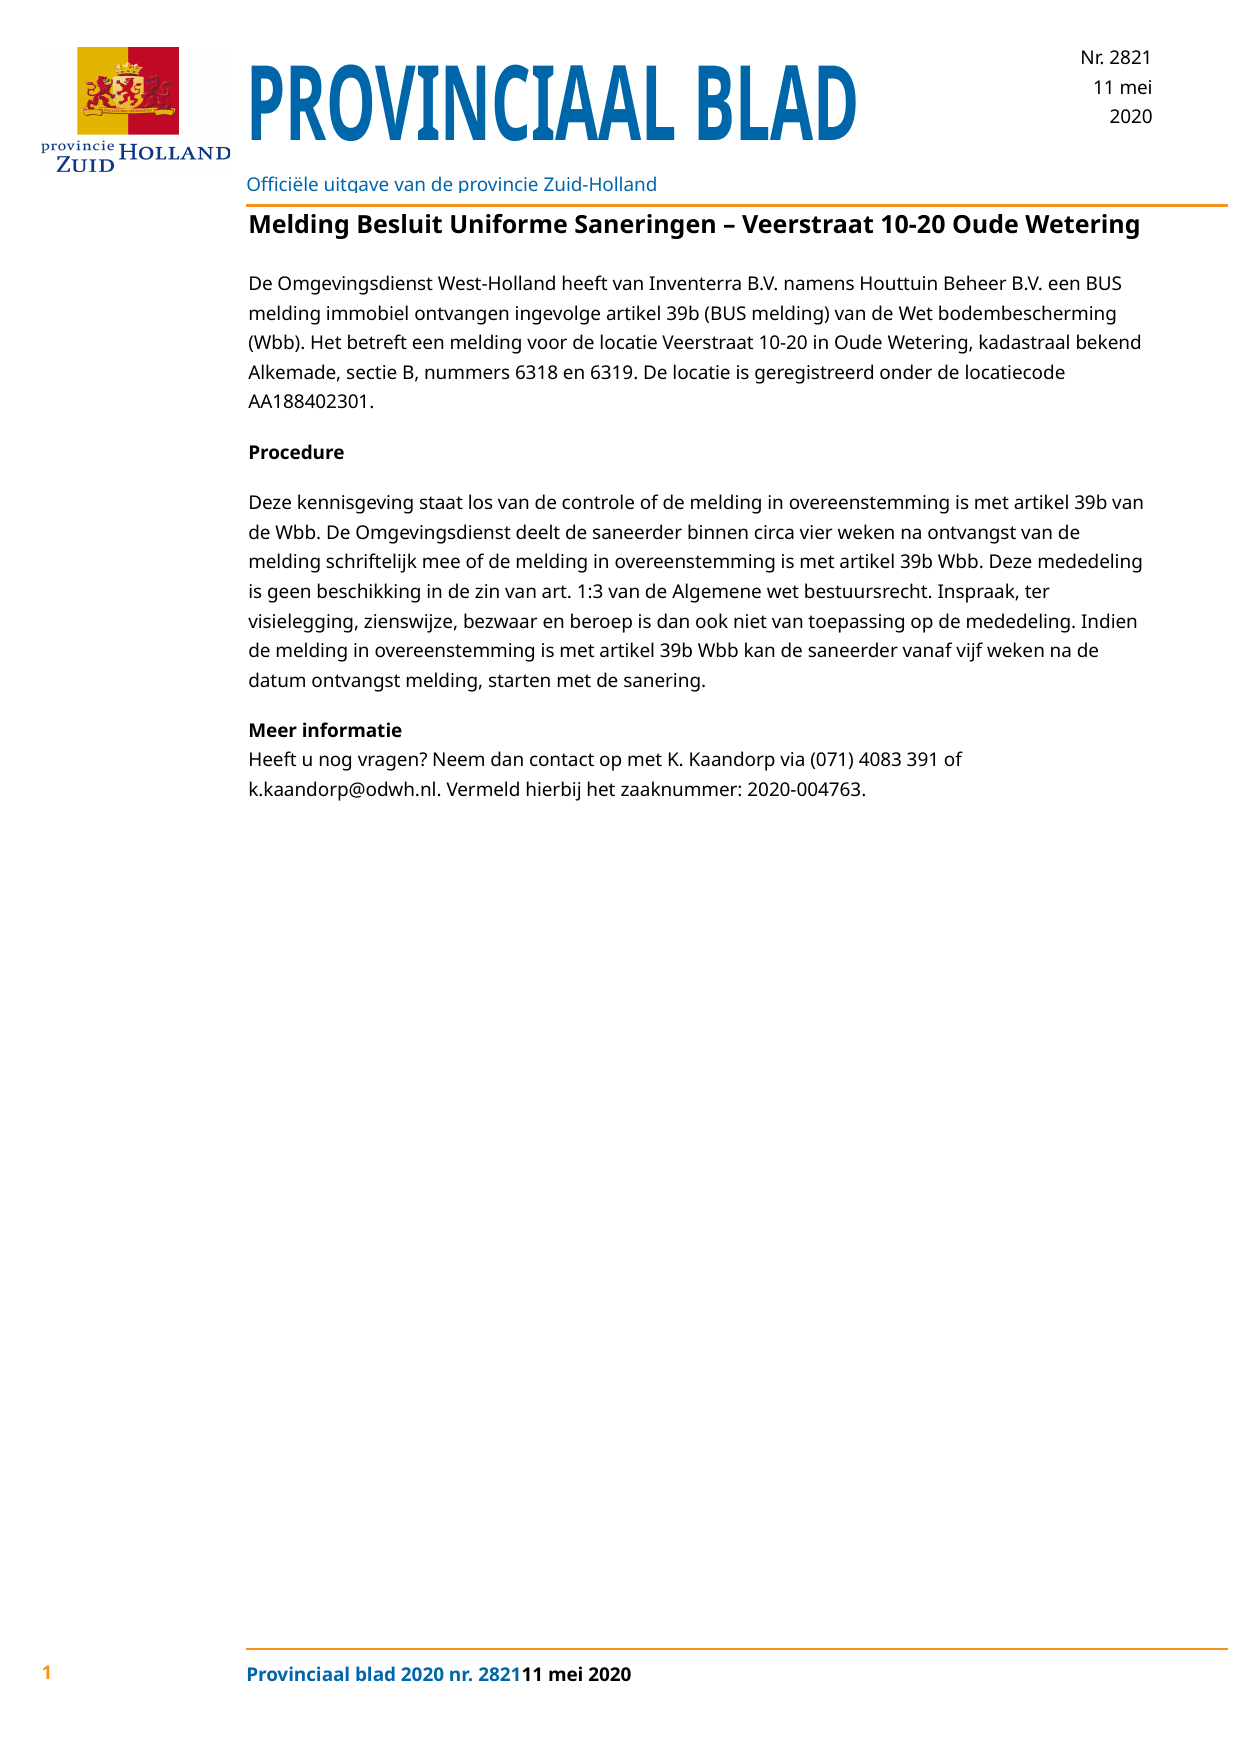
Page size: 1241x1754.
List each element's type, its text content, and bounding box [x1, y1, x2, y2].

picture [41, 47, 231, 172]
text Heeft u nog vragen? Neem dan contact op met K. Kaandorp via (071) 4083 391 of k.kaandorp@odwh.nl. Vermeld hierbij het zaaknummer: 2020-004763. [248, 746, 1152, 802]
text De Omgevingsdienst West-Holland heeft van Inventerra B.V. namens Houttuin Beheer B.V. een BUS melding immobiel ontvangen ingevolge artikel 39b (BUS melding) van de Wet bodembescherming (Wbb). Het betreft een melding voor de locatie Veerstraat 10-20 in Oude Wetering, kadastraal bekend Alkemade, sectie B, nummers 6318 en 6319. De locatie is geregistreerd onder de locatiecode AA188402301. [248, 270, 1152, 414]
text Melding Besluit Uniforme Saneringen – Veerstraat 10-20 Oude Wetering [248, 207, 1152, 241]
text Procedure [248, 439, 1152, 465]
text Deze kennisgeving staat los van de controle of de melding in overeenstemming is met artikel 39b van de Wbb. De Omgevingsdienst deelt de saneerder binnen circa vier weken na ontvangst van de melding schriftelijk mee of de melding in overeenstemming is met artikel 39b Wbb. Deze mededeling is geen beschikking in de zin van art. 1:3 van de Algemene wet bestuursrecht. Inspraak, ter visielegging, zienswijze, bezwaar en beroep is dan ook niet van toepassing op de mededeling. Indien de melding in overeenstemming is met artikel 39b Wbb kan de saneerder vanaf vijf weken na de datum ontvangst melding, starten met de sanering. [248, 489, 1152, 693]
table_header Meer informatie [248, 718, 1152, 743]
